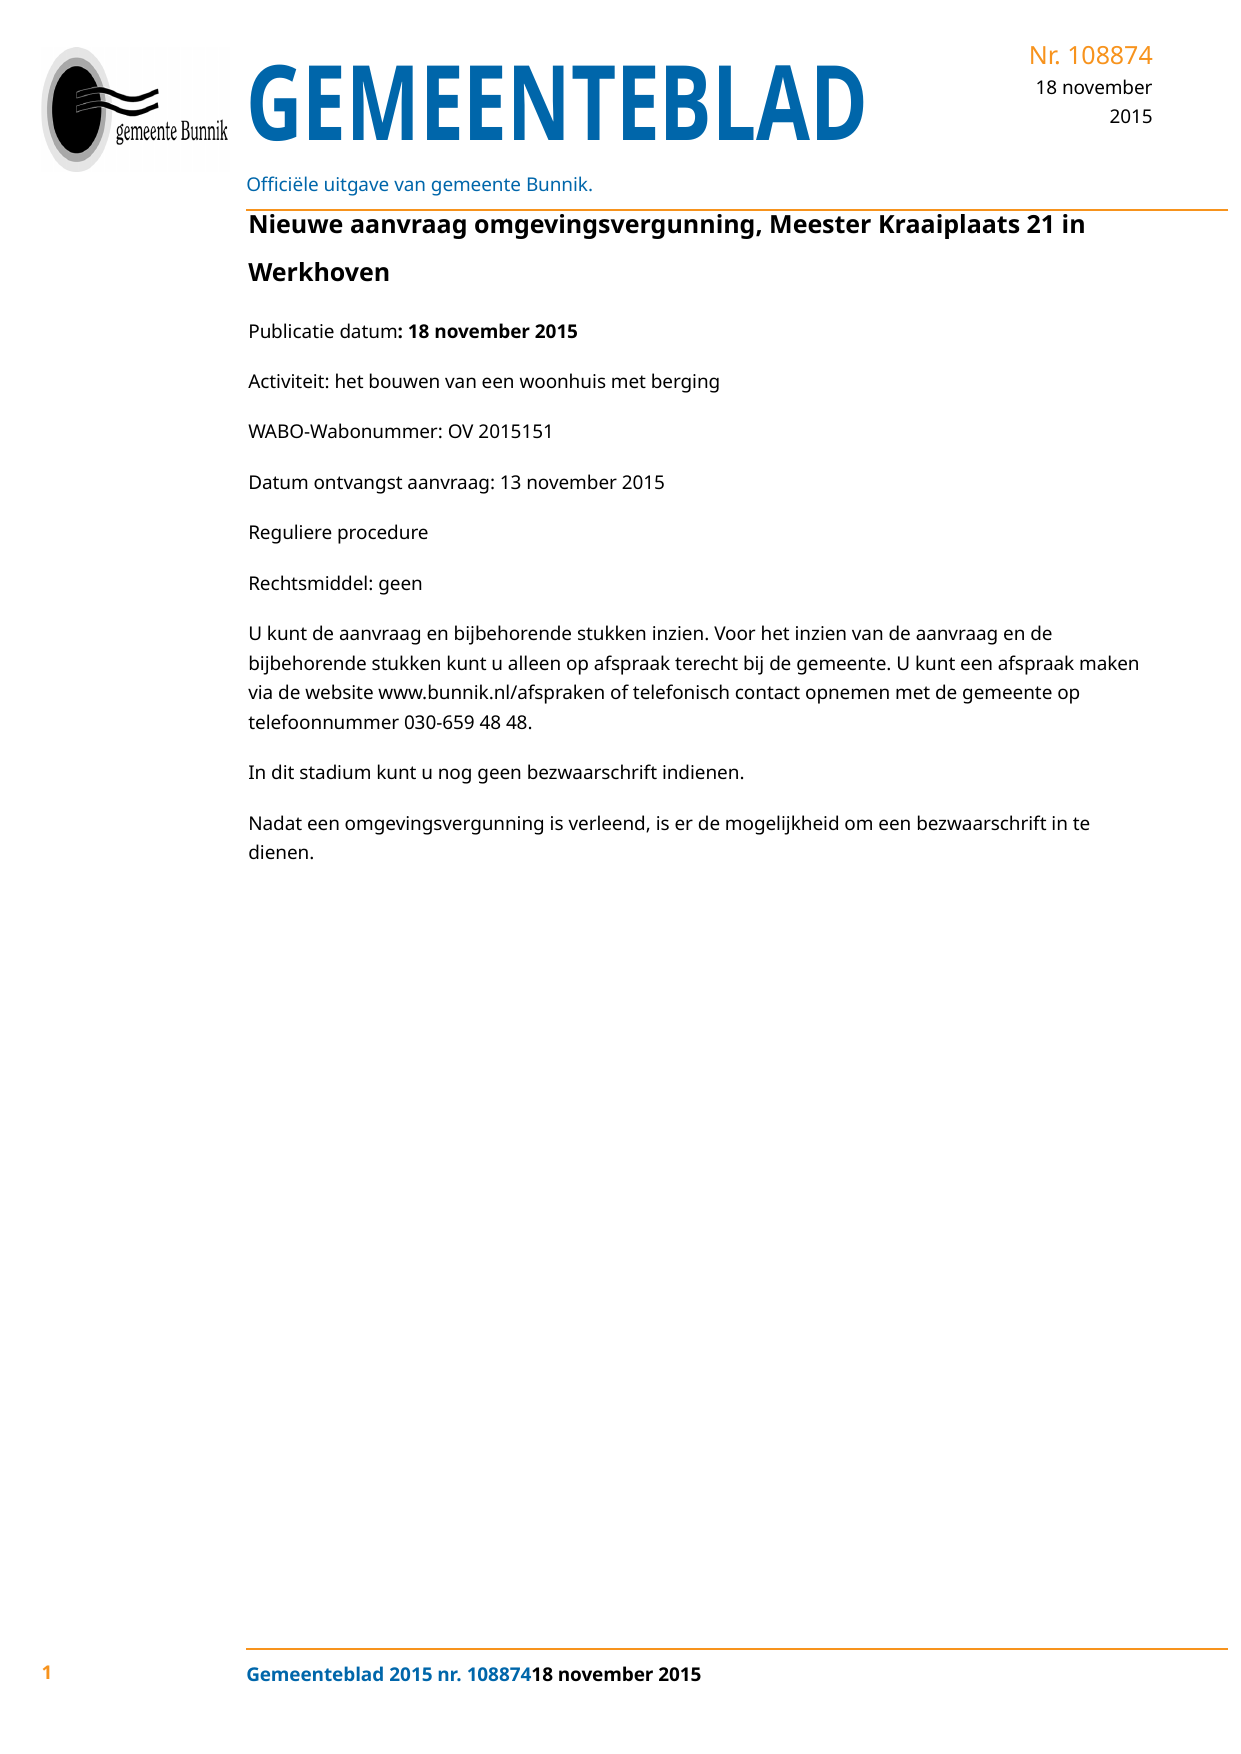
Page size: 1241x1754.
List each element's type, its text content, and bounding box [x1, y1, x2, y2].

text Publicatie datum: 18 november 2015 [248, 318, 1152, 344]
text In dit stadium kunt u nog geen bezwaarschrift indienen. [248, 759, 1152, 785]
text Nadat een omgevingsvergunning is verleend, is er de mogelijkheid om een bezwaarschrift in te dienen. [248, 810, 1152, 865]
text Reguliere procedure [248, 519, 1152, 545]
text Nieuwe aanvraag omgevingsvergunning, Meester Kraaiplaats 21 in Werkhoven [248, 211, 1152, 288]
picture [41, 47, 231, 172]
text WABO-Wabonummer: OV 2015151 [248, 419, 1152, 444]
text Datum ontvangst aanvraag: 13 november 2015 [248, 469, 1152, 495]
text Activiteit: het bouwen van een woonhuis met berging [248, 368, 1152, 394]
text U kunt de aanvraag en bijbehorende stukken inzien. Voor het inzien van de aanvraag en de bijbehorende stukken kunt u alleen op afspraak terecht bij de gemeente. U kunt een afspraak maken via de website www.bunnik.nl/afspraken of telefonisch contact opnemen met de gemeente op telefoonnummer 030-659 48 48. [248, 620, 1152, 735]
text Rechtsmiddel: geen [248, 570, 1152, 596]
